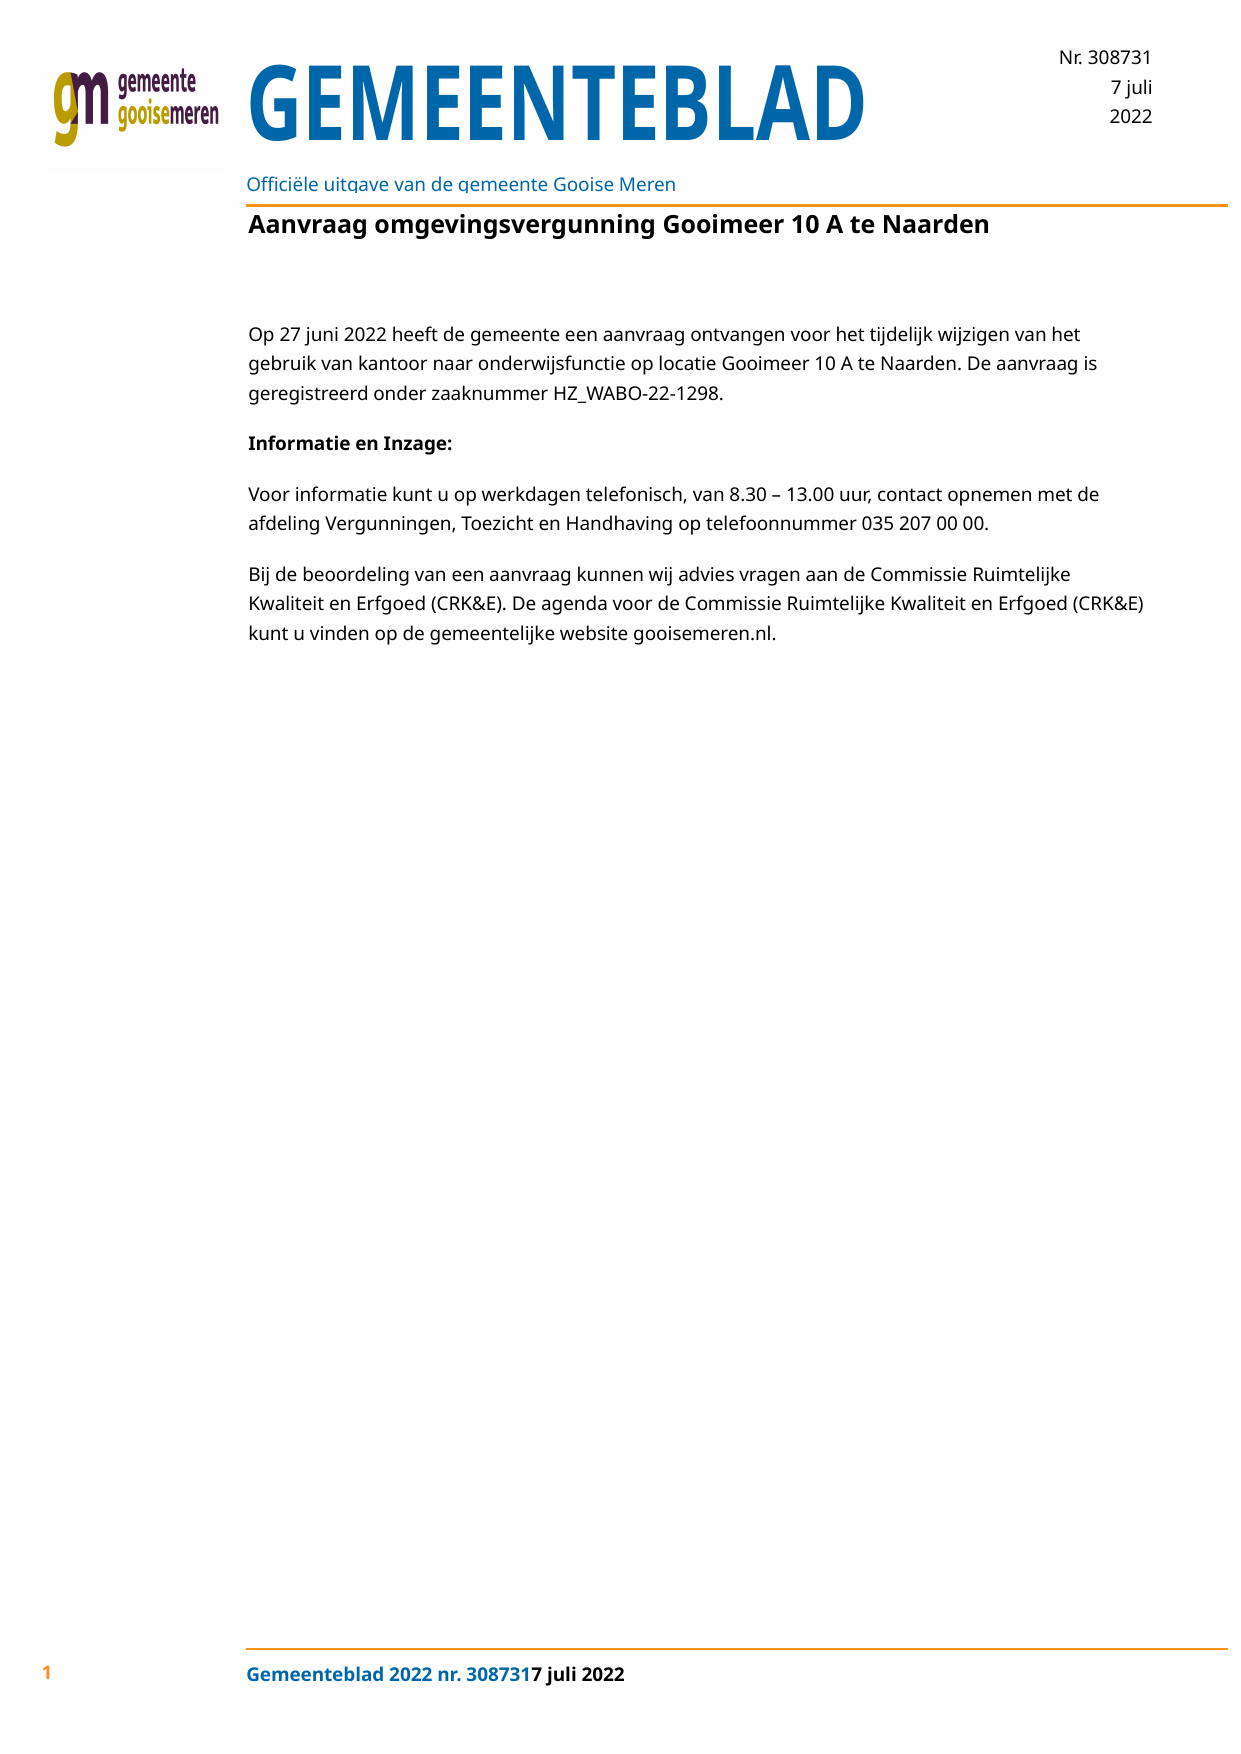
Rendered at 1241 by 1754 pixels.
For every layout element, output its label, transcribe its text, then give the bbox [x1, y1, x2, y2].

picture [41, 47, 231, 172]
text Informatie en Inzage: [248, 430, 1152, 456]
text Op 27 juni 2022 heeft de gemeente een aanvraag ontvangen voor het tijdelijk wijzigen van het gebruik van kantoor naar onderwijsfunctie op locatie Gooimeer 10 A te Naarden. De aanvraag is geregistreerd onder zaaknummer HZ_WABO-22-1298. [248, 321, 1152, 406]
text Bij de beoordeling van een aanvraag kunnen wij advies vragen aan de Commissie Ruimtelijke Kwaliteit en Erfgoed (CRK&E). De agenda voor de Commissie Ruimtelijke Kwaliteit en Erfgoed (CRK&E) kunt u vinden op de gemeentelijke website gooisemeren.nl. [248, 561, 1152, 646]
text Aanvraag omgevingsvergunning Gooimeer 10 A te Naarden [248, 207, 1152, 241]
text Voor informatie kunt u op werkdagen telefonisch, van 8.30 – 13.00 uur, contact opnemen met de afdeling Vergunningen, Toezicht en Handhaving op telefoonnummer 035 207 00 00. [248, 481, 1152, 536]
